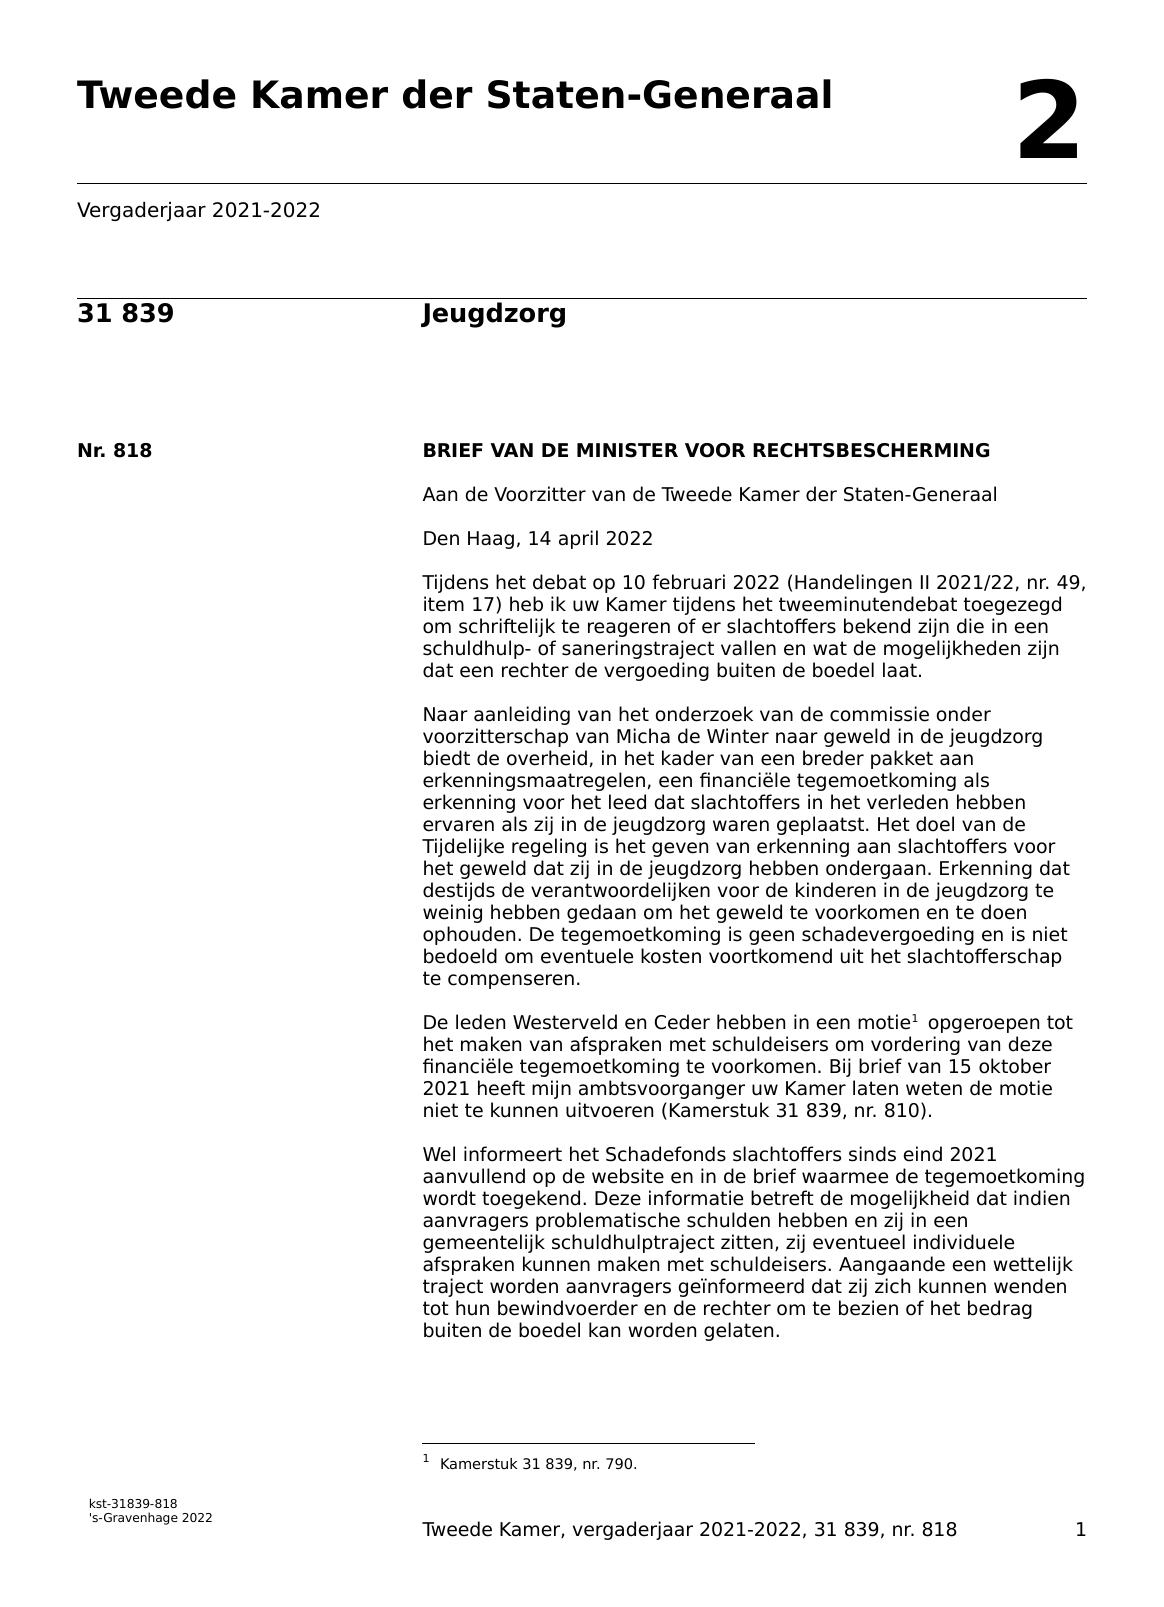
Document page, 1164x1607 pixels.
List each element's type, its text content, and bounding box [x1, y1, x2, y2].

text Wel informeert het Schadefonds slachtoffers sinds eind 2021 aanvullend op de website en in de brief waarmee de tegemoetkoming wordt toegekend. Deze informatie betreft de mogelijkheid dat indien aanvragers problematische schulden hebben en zij in een gemeentelijk schuldhulptraject zitten, zij eventueel individuele afspraken kunnen maken met schuldeisers. Aangaande een wettelijk traject worden aanvragers geïnformeerd dat zij zich kunnen wenden tot hun bewindvoerder en de rechter om te bezien of het bedrag buiten de boedel kan worden gelaten. [422, 1144, 1087, 1342]
text Kamerstuk 31 839, nr. 790. [422, 1452, 1087, 1474]
text 's-Gravenhage 2022 [88, 1511, 323, 1525]
text De leden Westerveld en Ceder hebben in een motie opgeroepen tot het maken van afspraken met schuldeisers om vordering van deze financiële tegemoetkoming te voorkomen. Bij brief van 15 oktober 2021 heeft mijn ambtsvoorganger uw Kamer laten weten de motie niet te kunnen uitvoeren (Kamerstuk 31 839, nr. 810). [422, 1012, 1087, 1122]
text Den Haag, 14 april 2022 [422, 528, 1087, 550]
subtitle 31 839 Jeugdzorg [77, 299, 1087, 329]
text Naar aanleiding van het onderzoek van de commissie onder voorzitterschap van Micha de Winter naar geweld in de jeugdzorg biedt de overheid, in het kader van een breder pakket aan erkenningsmaatregelen, een financiële tegemoetkoming als erkenning voor het leed dat slachtoffers in het verleden hebben ervaren als zij in de jeugdzorg waren geplaatst. Het doel van de Tijdelijke regeling is het geven van erkenning aan slachtoffers voor het geweld dat zij in de jeugdzorg hebben ondergaan. Erkenning dat destijds de verantwoordelijken voor de kinderen in de jeugdzorg te weinig hebben gedaan om het geweld te voorkomen en te doen ophouden. De tegemoetkoming is geen schadevergoeding en is niet bedoeld om eventuele kosten voortkomend uit het slachtofferschap te compenseren. [422, 704, 1087, 990]
text Tijdens het debat op 10 februari 2022 (Handelingen II 2021/22, nr. 49, item 17) heb ik uw Kamer tijdens het tweeminutendebat toegezegd om schriftelijk te reageren of er slachtoffers bekend zijn die in een schuldhulp- of saneringstraject vallen en wat de mogelijkheden zijn dat een rechter de vergoeding buiten de boedel laat. [422, 572, 1087, 682]
table_header Tweede Kamer der Staten-Generaal [77, 59, 886, 183]
table_cell Vergaderjaar 2021-2022 [77, 184, 1087, 298]
subtitle Nr. 818 BRIEF VAN DE MINISTER VOOR RECHTSBESCHERMING [77, 440, 1087, 462]
text Aan de Voorzitter van de Tweede Kamer der Staten-Generaal [422, 484, 1087, 506]
table_header 2 [886, 59, 1087, 183]
text kst-31839-818 [88, 1497, 323, 1511]
